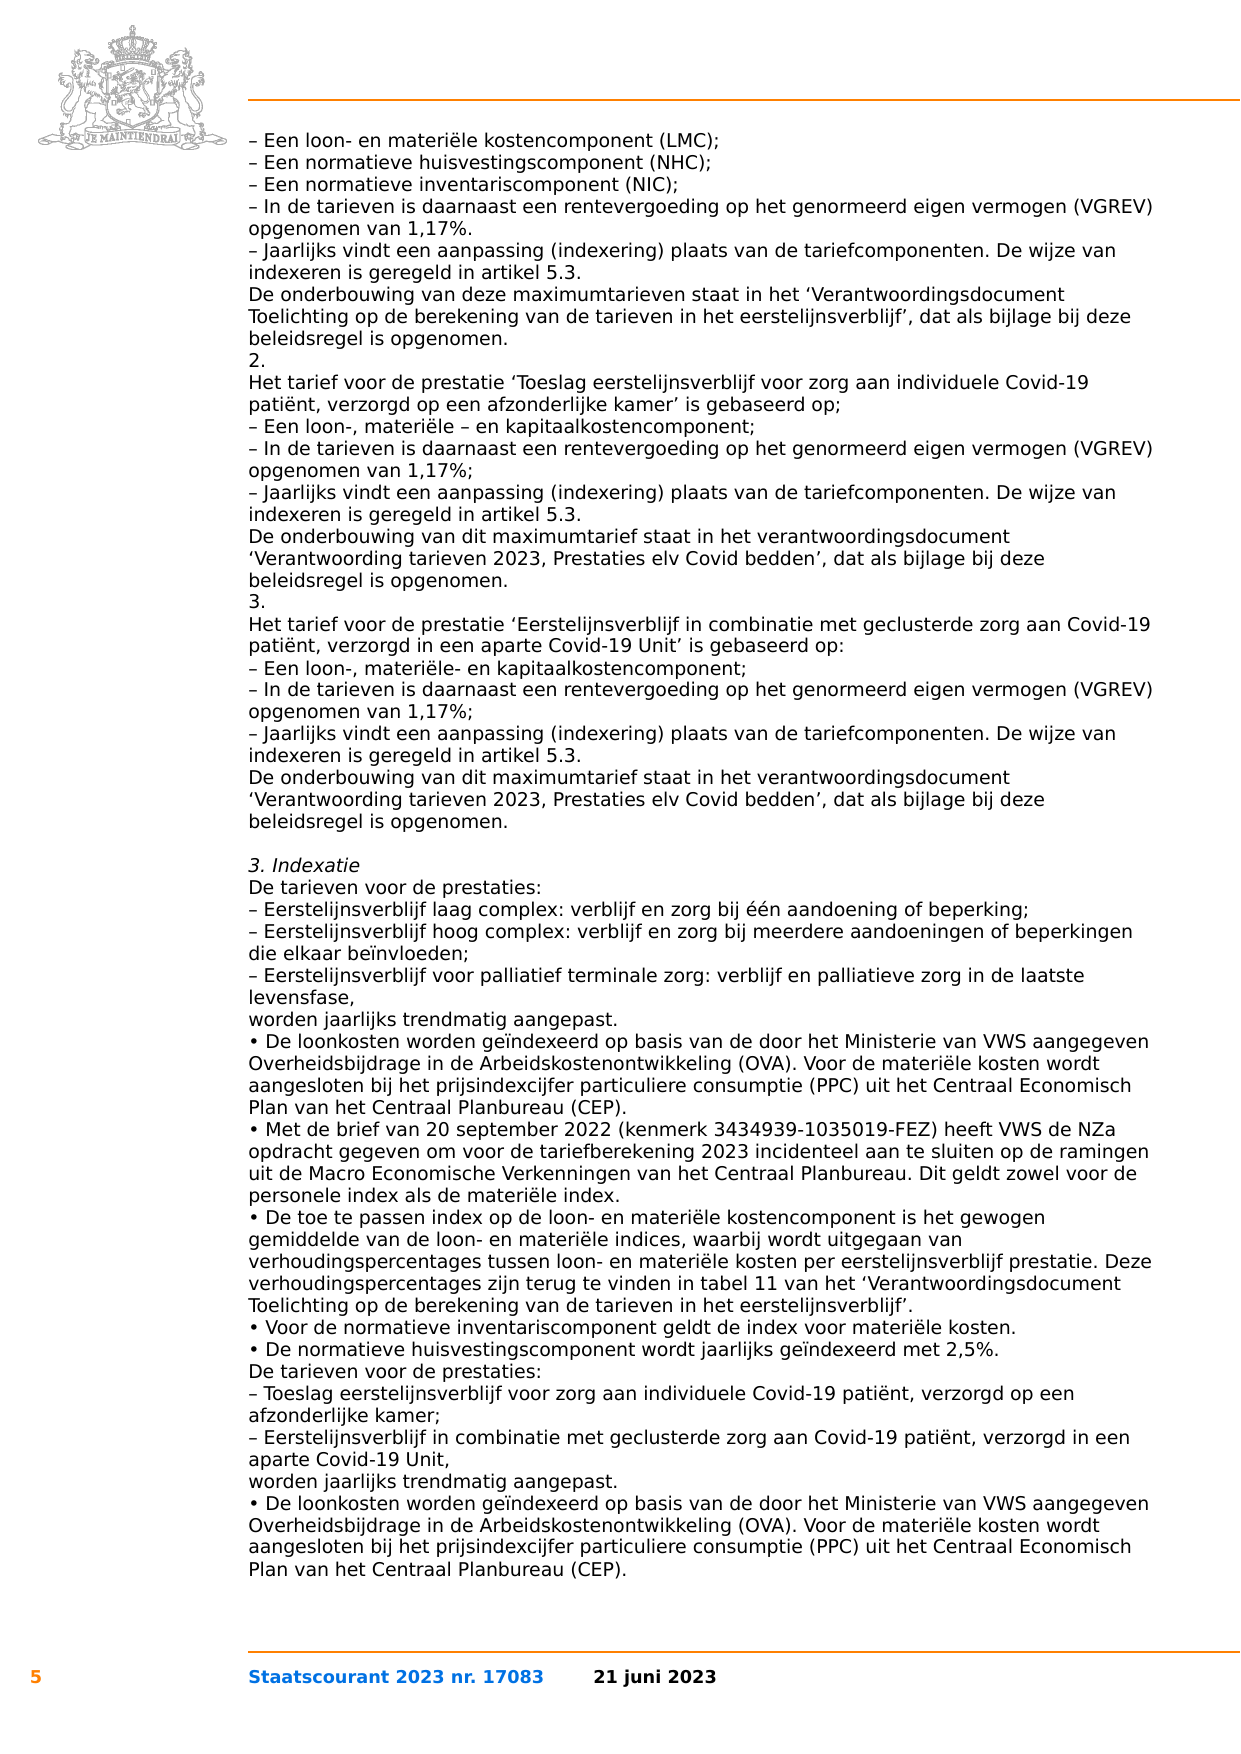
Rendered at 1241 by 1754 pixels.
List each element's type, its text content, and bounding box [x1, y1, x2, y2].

text – Jaarlijks vindt een aanpassing (indexering) plaats van de tariefcomponenten. De wijze van indexeren is geregeld in artikel 5.3. [248, 240, 1163, 284]
text Het tarief voor de prestatie ‘Toeslag eerstelijnsverblijf voor zorg aan individuele Covid-19 patiënt, verzorgd op een afzonderlijke kamer’ is gebaseerd op; [248, 372, 1163, 416]
text – Toeslag eerstelijnsverblijf voor zorg aan individuele Covid-19 patiënt, verzorgd op een afzonderlijke kamer; [248, 1383, 1163, 1427]
text – Een normatieve huisvestingscomponent (NHC); [248, 152, 1163, 174]
text – Een loon- en materiële kostencomponent (LMC); [248, 130, 1163, 152]
text • De loonkosten worden geïndexeerd op basis van de door het Ministerie van VWS aangegeven Overheidsbijdrage in de Arbeidskostenontwikkeling (OVA). Voor de materiële kosten wordt aangesloten bij het prijsindexcijfer particuliere consumptie (PPC) uit het Centraal Economisch Plan van het Centraal Planbureau (CEP). [248, 1492, 1163, 1580]
text – Eerstelijnsverblijf voor palliatief terminale zorg: verblijf en palliatieve zorg in de laatste levensfase, [248, 965, 1163, 1009]
text De onderbouwing van dit maximumtarief staat in het verantwoordingsdocument ‘Verantwoording tarieven 2023, Prestaties elv Covid bedden’, dat als bijlage bij deze beleidsregel is opgenomen. [248, 767, 1163, 833]
text De tarieven voor de prestaties: [248, 877, 1163, 899]
text worden jaarlijks trendmatig aangepast. [248, 1009, 1163, 1031]
text De onderbouwing van deze maximumtarieven staat in het ‘Verantwoordingsdocument Toelichting op de berekening van de tarieven in het eerstelijnsverblijf’, dat als bijlage bij deze beleidsregel is opgenomen. [248, 284, 1163, 350]
text • De loonkosten worden geïndexeerd op basis van de door het Ministerie van VWS aangegeven Overheidsbijdrage in de Arbeidskostenontwikkeling (OVA). Voor de materiële kosten wordt aangesloten bij het prijsindexcijfer particuliere consumptie (PPC) uit het Centraal Economisch Plan van het Centraal Planbureau (CEP). [248, 1031, 1163, 1119]
text Het tarief voor de prestatie ‘Eerstelijnsverblijf in combinatie met geclusterde zorg aan Covid-19 patiënt, verzorgd in een aparte Covid-19 Unit’ is gebaseerd op: [248, 613, 1163, 657]
text worden jaarlijks trendmatig aangepast. [248, 1471, 1163, 1492]
text – In de tarieven is daarnaast een rentevergoeding op het genormeerd eigen vermogen (VGREV) opgenomen van 1,17%; [248, 679, 1163, 723]
text • De toe te passen index op de loon- en materiële kostencomponent is het gewogen gemiddelde van de loon- en materiële indices, waarbij wordt uitgegaan van verhoudingspercentages tussen loon- en materiële kosten per eerstelijnsverblijf prestatie. Deze verhoudingspercentages zijn terug te vinden in tabel 11 van het ‘Verantwoordingsdocument Toelichting op de berekening van de tarieven in het eerstelijnsverblijf’. [248, 1207, 1163, 1317]
text 2. [248, 350, 1163, 372]
text • Voor de normatieve inventariscomponent geldt de index voor materiële kosten. [248, 1317, 1163, 1339]
text – Een loon-, materiële- en kapitaalkostencomponent; [248, 657, 1163, 679]
text De onderbouwing van dit maximumtarief staat in het verantwoordingsdocument ‘Verantwoording tarieven 2023, Prestaties elv Covid bedden’, dat als bijlage bij deze beleidsregel is opgenomen. [248, 526, 1163, 591]
text – Jaarlijks vindt een aanpassing (indexering) plaats van de tariefcomponenten. De wijze van indexeren is geregeld in artikel 5.3. [248, 482, 1163, 526]
text – Eerstelijnsverblijf in combinatie met geclusterde zorg aan Covid-19 patiënt, verzorgd in een aparte Covid-19 Unit, [248, 1427, 1163, 1471]
text – Een normatieve inventariscomponent (NIC); [248, 174, 1163, 196]
text • De normatieve huisvestingscomponent wordt jaarlijks geïndexeerd met 2,5%. [248, 1339, 1163, 1361]
text – Jaarlijks vindt een aanpassing (indexering) plaats van de tariefcomponenten. De wijze van indexeren is geregeld in artikel 5.3. [248, 723, 1163, 767]
text 3. [248, 591, 1163, 613]
subtitle 3. Indexatie [248, 855, 1163, 877]
text De tarieven voor de prestaties: [248, 1361, 1163, 1383]
text – In de tarieven is daarnaast een rentevergoeding op het genormeerd eigen vermogen (VGREV) opgenomen van 1,17%. [248, 196, 1163, 240]
text – Eerstelijnsverblijf laag complex: verblijf en zorg bij één aandoening of beperking; [248, 899, 1163, 921]
text – Eerstelijnsverblijf hoog complex: verblijf en zorg bij meerdere aandoeningen of beperkingen die elkaar beïnvloeden; [248, 921, 1163, 965]
text • Met de brief van 20 september 2022 (kenmerk 3434939-1035019-FEZ) heeft VWS de NZa opdracht gegeven om voor de tariefberekening 2023 incidenteel aan te sluiten op de ramingen uit de Macro Economische Verkenningen van het Centraal Planbureau. Dit geldt zowel voor de personele index als de materiële index. [248, 1119, 1163, 1207]
picture [38, 25, 227, 150]
text – Een loon-, materiële – en kapitaalkostencomponent; [248, 416, 1163, 438]
text – In de tarieven is daarnaast een rentevergoeding op het genormeerd eigen vermogen (VGREV) opgenomen van 1,17%; [248, 438, 1163, 482]
